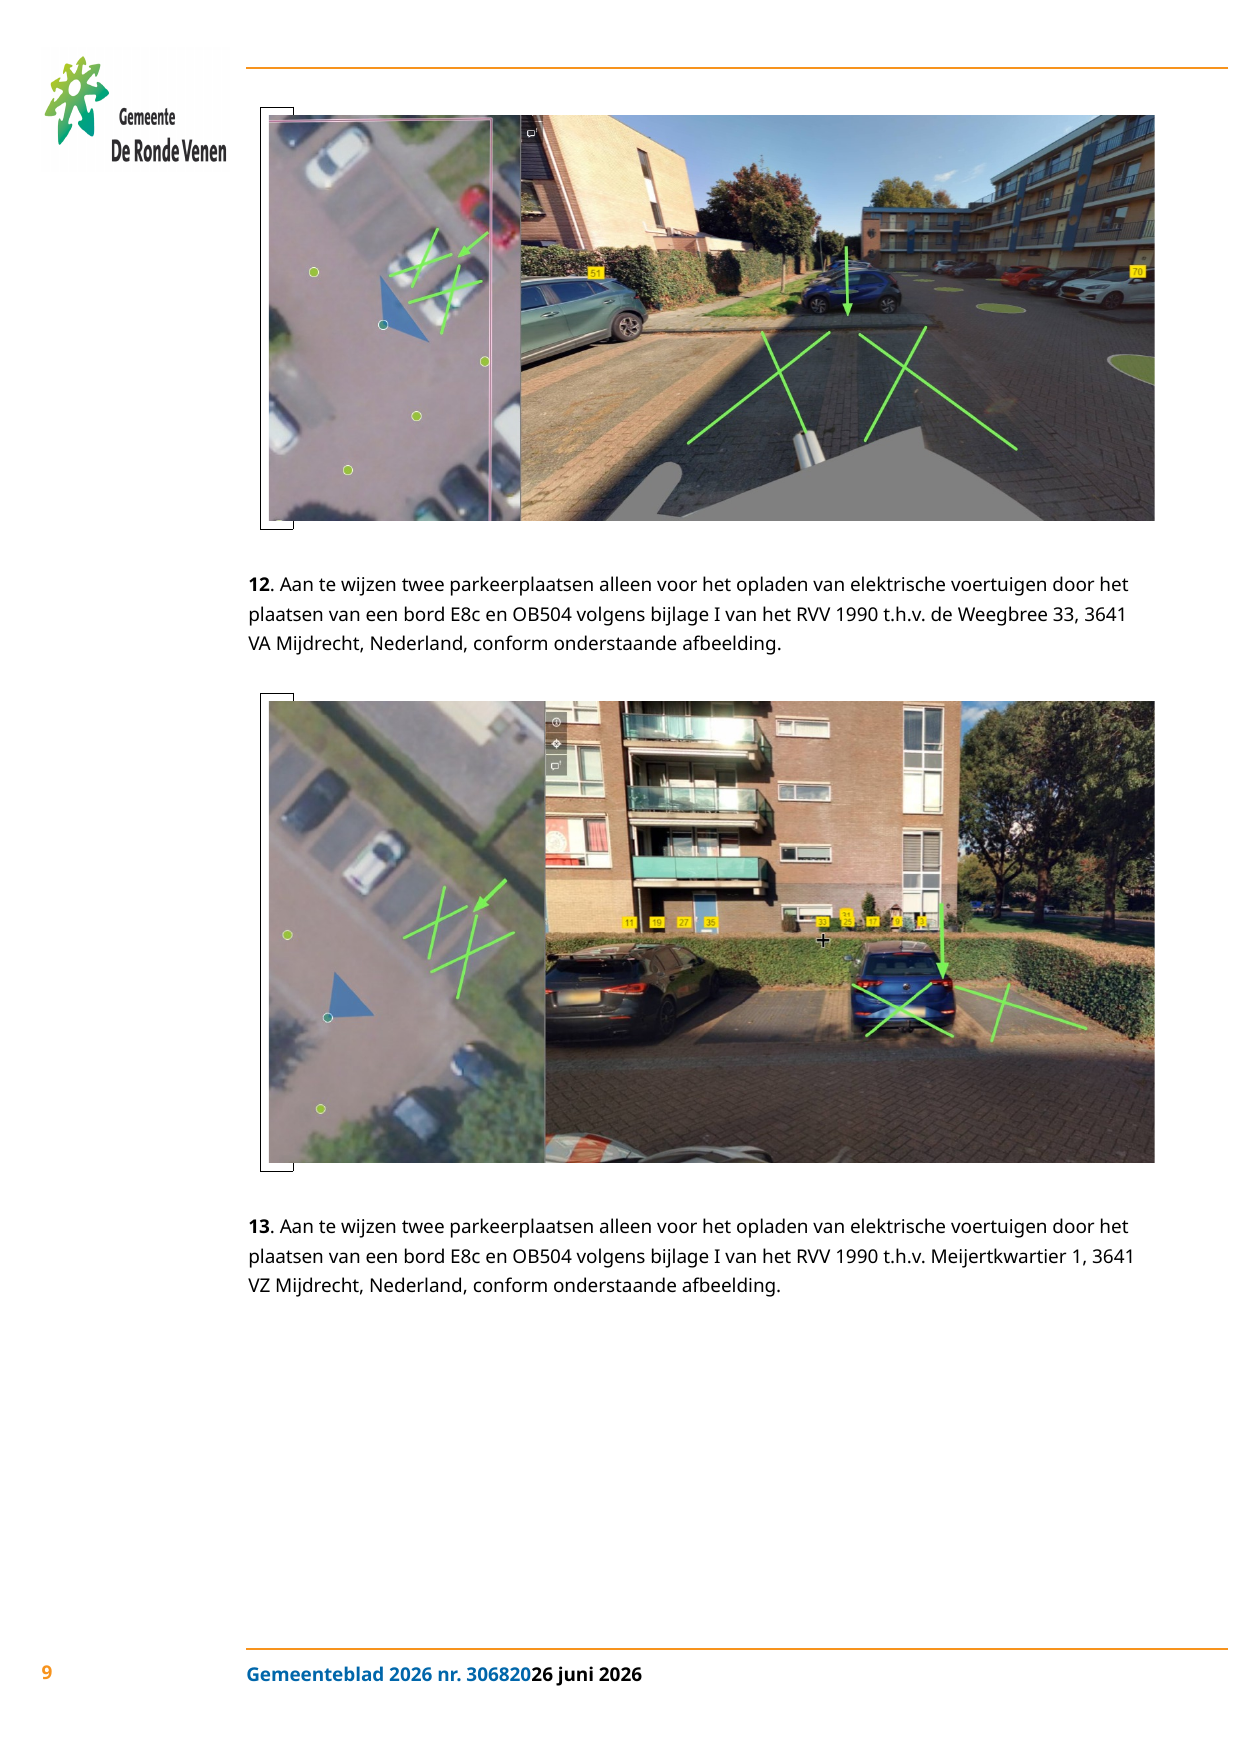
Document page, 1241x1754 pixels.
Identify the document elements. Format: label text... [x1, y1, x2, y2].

text 13. Aan te wijzen twee parkeerplaatsen alleen voor het opladen van elektrische voertuigen door het plaatsen van een bord E8c en OB504 volgens bijlage I van het RVV 1990 t.h.v. Meijertkwartier 1, 3641 VZ Mijdrecht, Nederland, conform onderstaande afbeelding. [248, 1213, 1152, 1298]
picture [268, 701, 1155, 1163]
picture [41, 47, 231, 172]
picture [268, 115, 1155, 521]
text 12. Aan te wijzen twee parkeerplaatsen alleen voor het opladen van elektrische voertuigen door het plaatsen van een bord E8c en OB504 volgens bijlage I van het RVV 1990 t.h.v. de Weegbree 33, 3641 VA Mijdrecht, Nederland, conform onderstaande afbeelding. [248, 571, 1152, 656]
